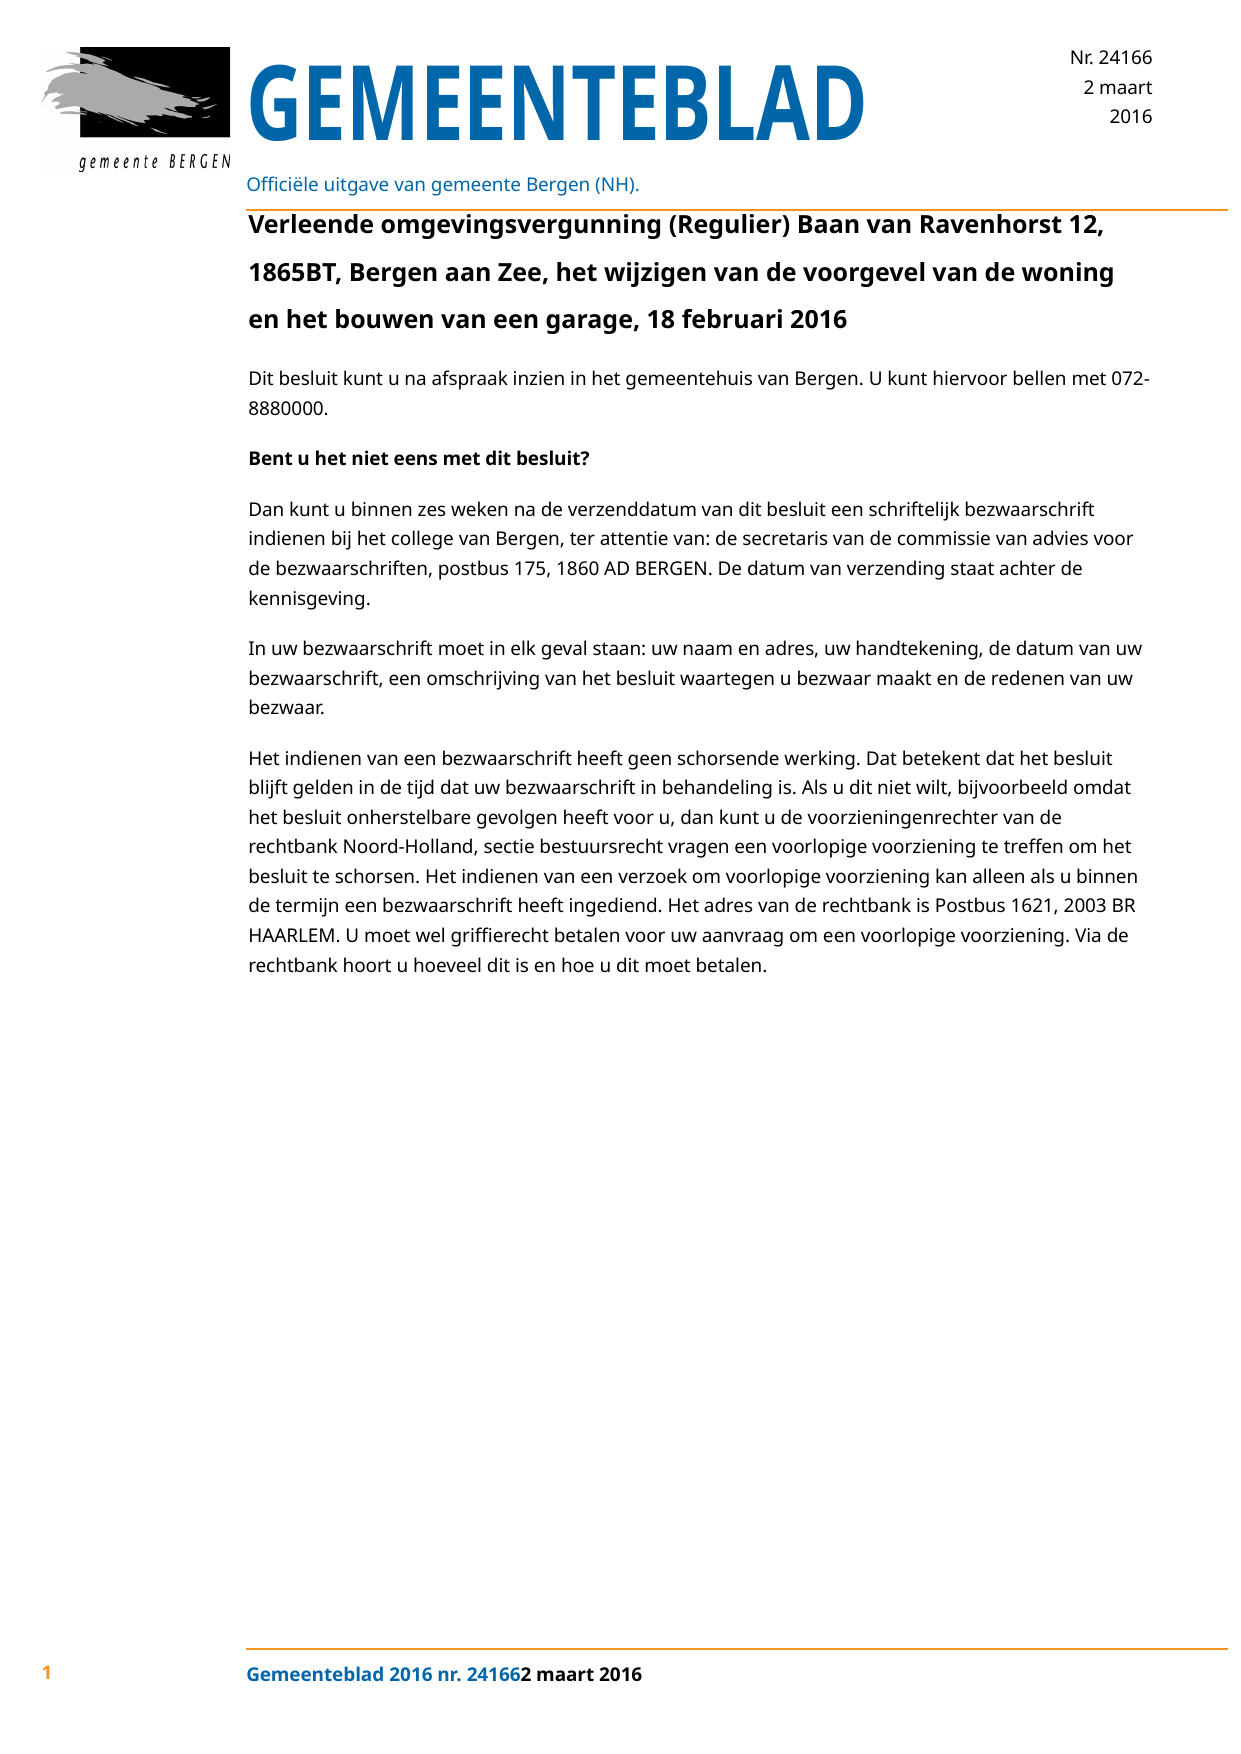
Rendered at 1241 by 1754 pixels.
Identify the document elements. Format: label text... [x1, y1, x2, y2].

text Bent u het niet eens met dit besluit? [248, 446, 1152, 471]
text Het indienen van een bezwaarschrift heeft geen schorsende werking. Dat betekent dat het besluit blijft gelden in de tijd dat uw bezwaarschrift in behandeling is. Als u dit niet wilt, bijvoorbeeld omdat het besluit onherstelbare gevolgen heeft voor u, dan kunt u de voorzieningenrechter van de rechtbank Noord-Holland, sectie bestuursrecht vragen een voorlopige voorziening te treffen om het besluit te schorsen. Het indienen van een verzoek om voorlopige voorziening kan alleen als u binnen de termijn een bezwaarschrift heeft ingediend. Het adres van de rechtbank is Postbus 1621, 2003 BR HAARLEM. U moet wel griffierecht betalen voor uw aanvraag om een voorlopige voorziening. Via de rechtbank hoort u hoeveel dit is en hoe u dit moet betalen. [248, 745, 1152, 977]
text Dan kunt u binnen zes weken na de verzenddatum van dit besluit een schriftelijk bezwaarschrift indienen bij het college van Bergen, ter attentie van: de secretaris van de commissie van advies voor de bezwaarschriften, postbus 175, 1860 AD BERGEN. De datum van verzending staat achter de kennisgeving. [248, 496, 1152, 610]
picture [41, 47, 231, 172]
text In uw bezwaarschrift moet in elk geval staan: uw naam en adres, uw handtekening, de datum van uw bezwaarschrift, een omschrijving van het besluit waartegen u bezwaar maakt en de redenen van uw bezwaar. [248, 635, 1152, 720]
text Dit besluit kunt u na afspraak inzien in het gemeentehuis van Bergen. U kunt hiervoor bellen met 072-8880000. [248, 366, 1152, 421]
text Verleende omgevingsvergunning (Regulier) Baan van Ravenhorst 12, 1865BT, Bergen aan Zee, het wijzigen van de voorgevel van de woning en het bouwen van een garage, 18 februari 2016 [248, 211, 1152, 336]
